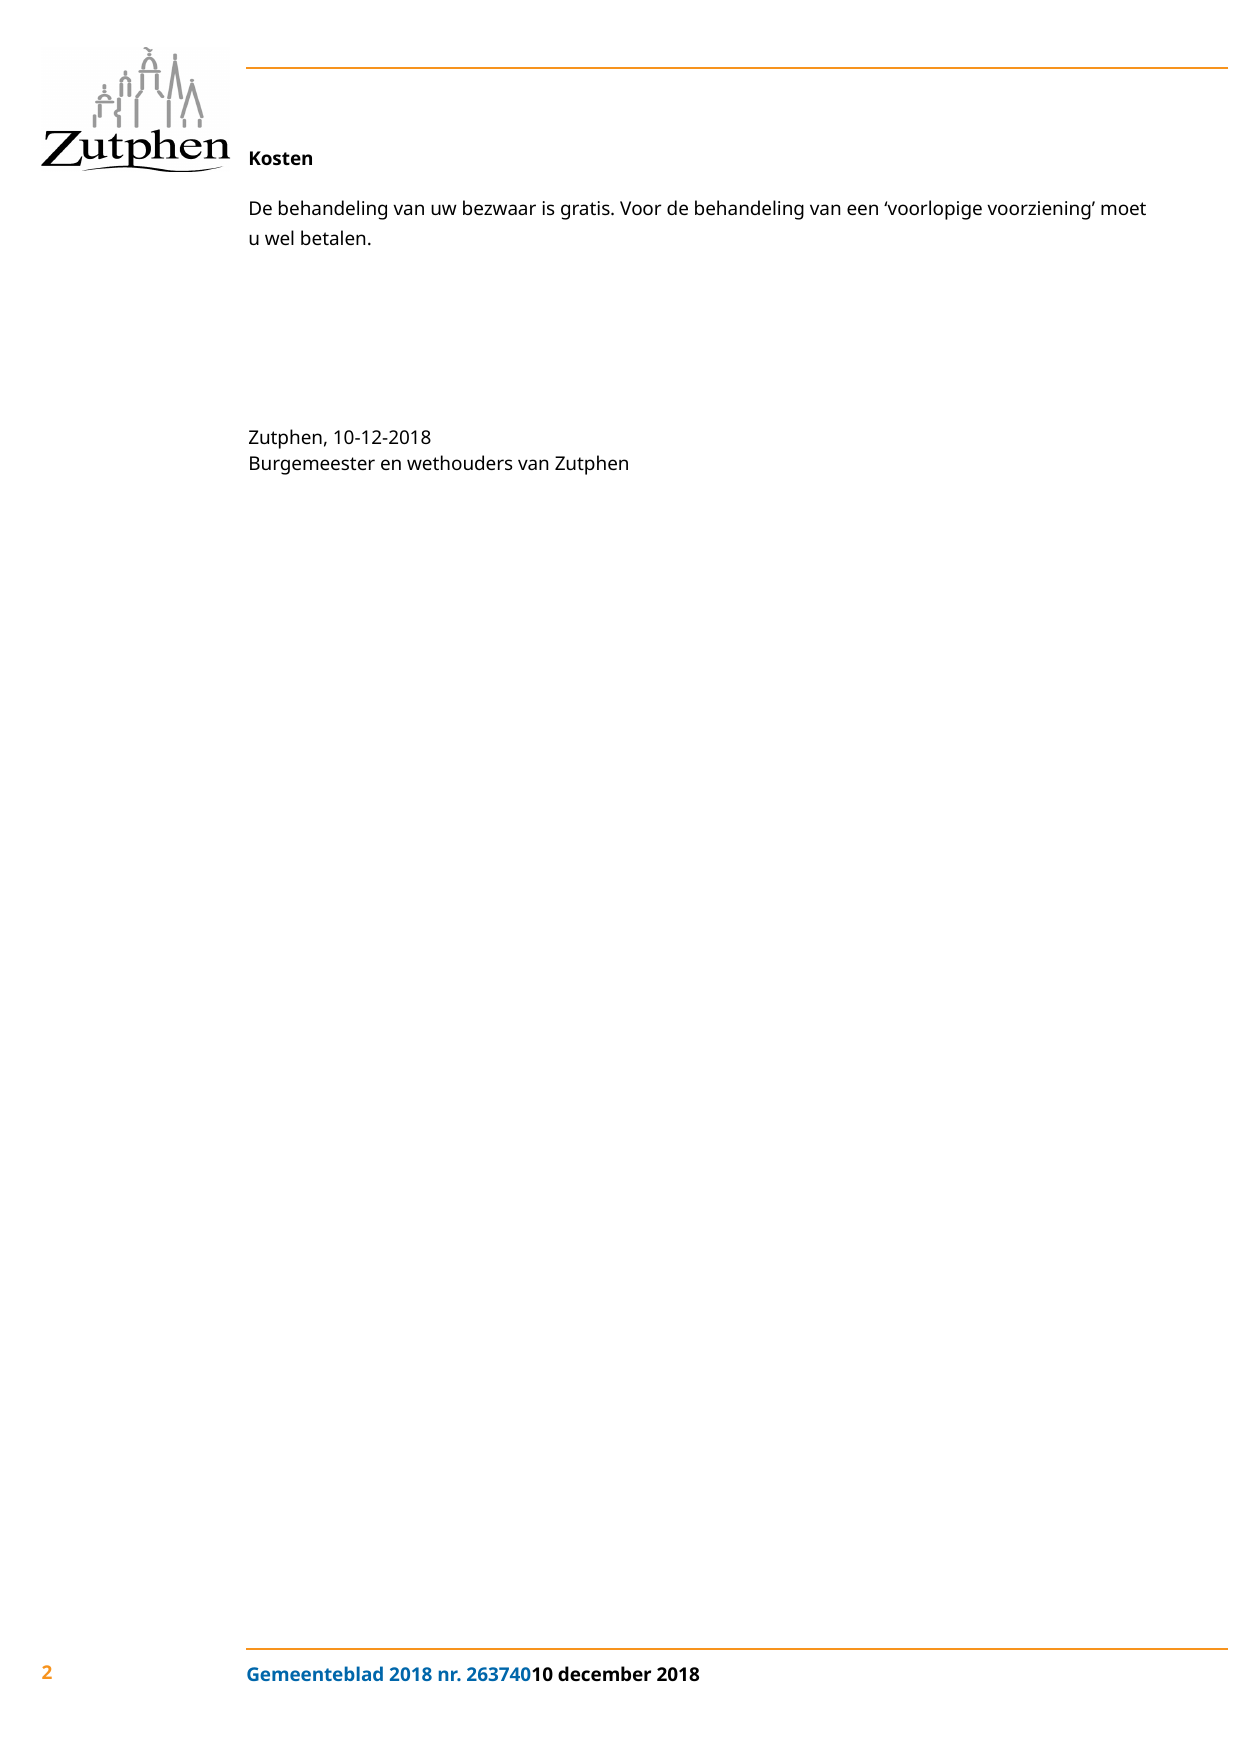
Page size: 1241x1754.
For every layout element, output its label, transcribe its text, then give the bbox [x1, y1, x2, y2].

text Burgemeester en wethouders van Zutphen [248, 450, 1152, 476]
text De behandeling van uw bezwaar is gratis. Voor de behandeling van een ‘voorlopige voorziening’ moet u wel betalen. [248, 196, 1152, 251]
text Kosten [248, 145, 1152, 171]
text Zutphen, 10-12-2018 [248, 424, 1152, 450]
picture [41, 47, 231, 172]
